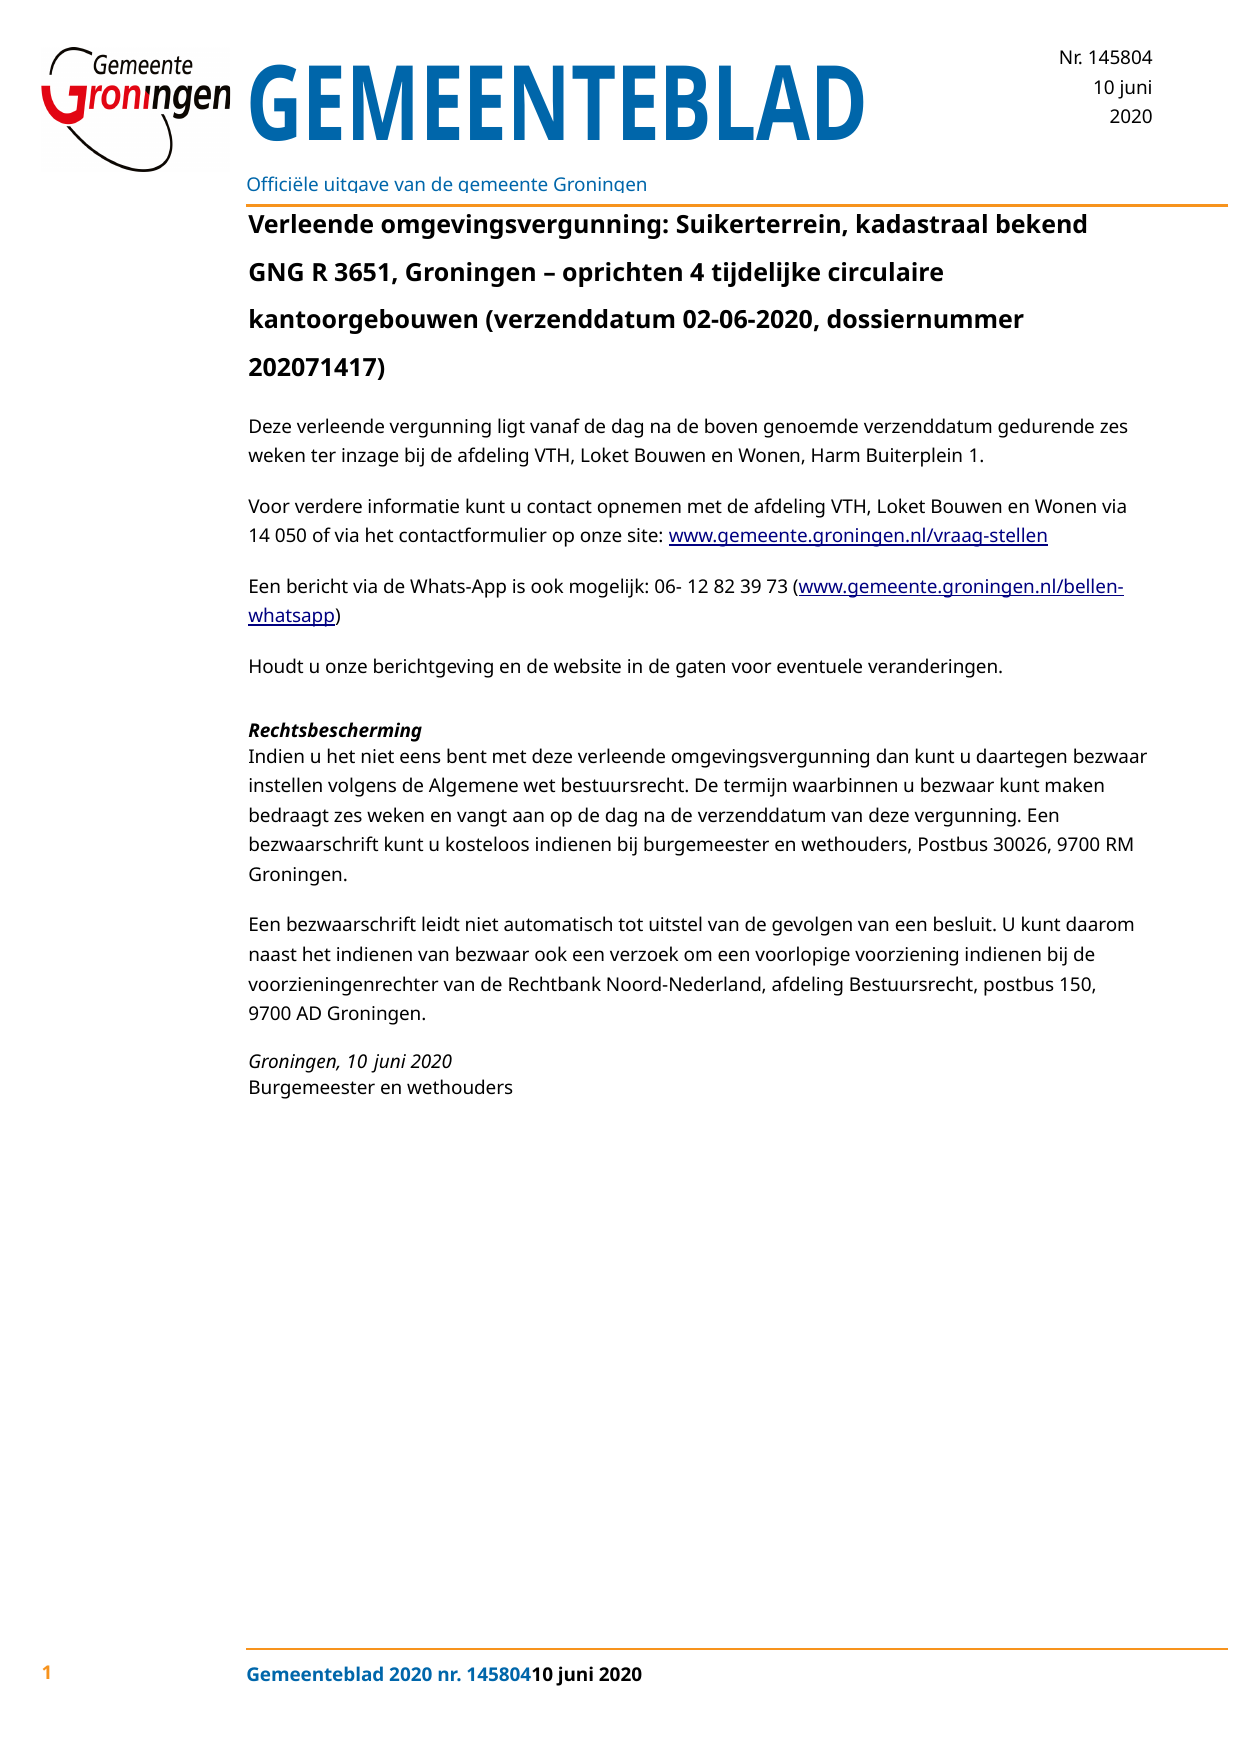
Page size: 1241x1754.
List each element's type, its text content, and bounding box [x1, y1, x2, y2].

text Een bezwaarschrift leidt niet automatisch tot uitstel van de gevolgen van een besluit. U kunt daarom naast het indienen van bezwaar ook een verzoek om een voorlopige voorziening indienen bij de voorzieningenrechter van de Rechtbank Noord-Nederland, afdeling Bestuursrecht, postbus 150, 9700 AD Groningen. [248, 912, 1152, 1026]
text Groningen, 10 juni 2020 [248, 1048, 1152, 1074]
picture [41, 47, 231, 172]
text Voor verdere informatie kunt u contact opnemen met de afdeling VTH, Loket Bouwen en Wonen via 14 050 of via het contactformulier op onze site: www.gemeente.groningen.nl/vraag-stellen [248, 493, 1152, 548]
text Verleende omgevingsvergunning: Suikerterrein, kadastraal bekend GNG R 3651, Groningen – oprichten 4 tijdelijke circulaire kantoorgebouwen (verzenddatum 02-06-2020, dossiernummer 202071417) [248, 207, 1152, 384]
text Deze verleende vergunning ligt vanaf de dag na de boven genoemde verzenddatum gedurende zes weken ter inzage bij de afdeling VTH, Loket Bouwen en Wonen, Harm Buiterplein 1. [248, 413, 1152, 468]
text Indien u het niet eens bent met deze verleende omgevingsvergunning dan kunt u daartegen bezwaar instellen volgens de Algemene wet bestuursrecht. De termijn waarbinnen u bezwaar kunt maken bedraagt zes weken en vangt aan op de dag na de verzenddatum van deze vergunning. Een bezwaarschrift kunt u kosteloos indienen bij burgemeester en wethouders, Postbus 30026, 9700 RM Groningen. [248, 743, 1152, 887]
text Rechtsbescherming [248, 717, 1152, 743]
text Een bericht via de Whats-App is ook mogelijk: 06- 12 82 39 73 (www.gemeente.groningen.nl/bellen-whatsapp) [248, 573, 1152, 628]
text Houdt u onze berichtgeving en de website in de gaten voor eventuele veranderingen. [248, 653, 1152, 679]
text Burgemeester en wethouders [248, 1074, 1152, 1099]
